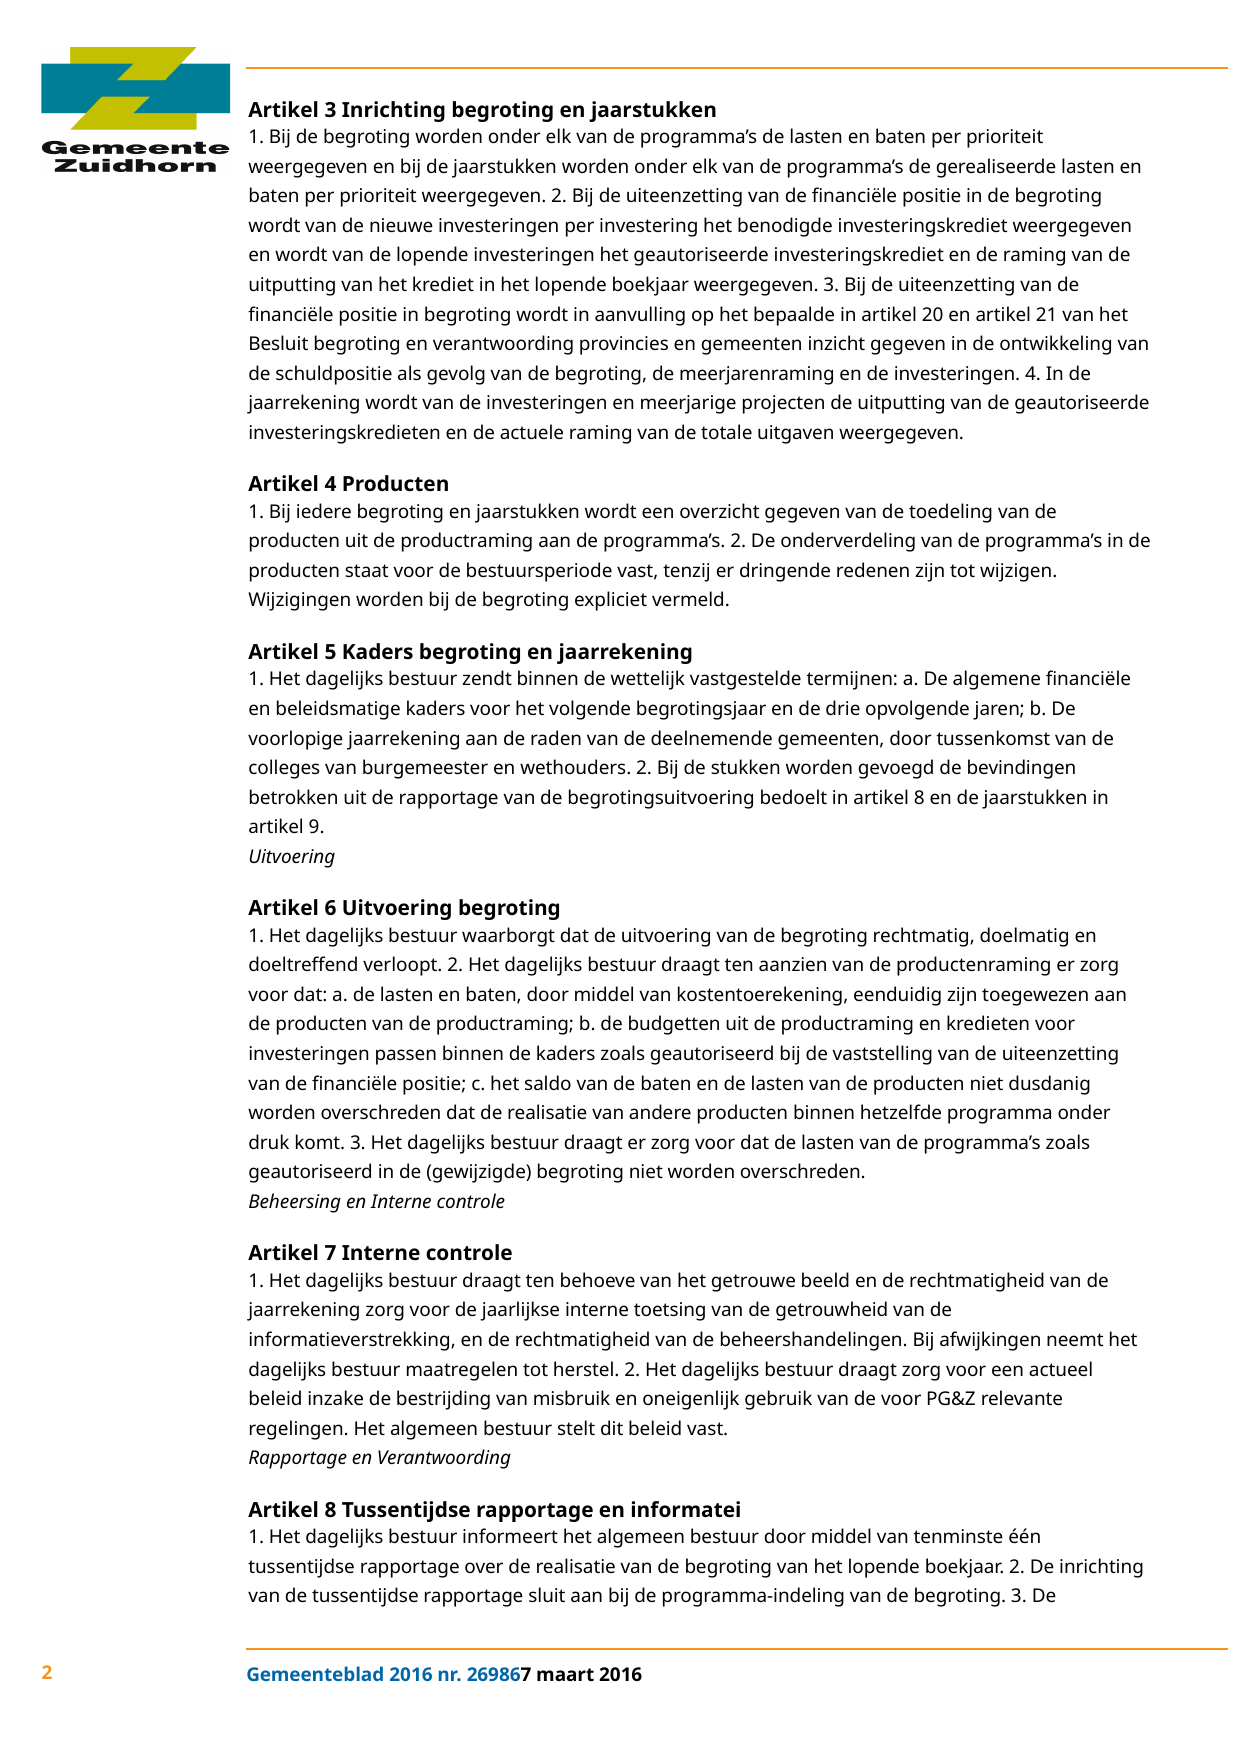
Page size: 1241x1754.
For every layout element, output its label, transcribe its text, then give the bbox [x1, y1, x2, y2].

text Artikel 8 Tussentijdse rapportage en informatei [248, 1495, 1152, 1523]
text Uitvoering [248, 843, 1152, 869]
text 1. Het dagelijks bestuur draagt ten behoeve van het getrouwe beeld en de rechtmatigheid van de jaarrekening zorg voor de jaarlijkse interne toetsing van de getrouwheid van de informatieverstrekking, en de rechtmatigheid van de beheershandelingen. Bij afwijkingen neemt het dagelijks bestuur maatregelen tot herstel. 2. Het dagelijks bestuur draagt zorg voor een actueel beleid inzake de bestrijding van misbruik en oneigenlijk gebruik van de voor PG&Z relevante regelingen. Het algemeen bestuur stelt dit beleid vast. [248, 1267, 1152, 1441]
text Rapportage en Verantwoording [248, 1444, 1152, 1470]
text 1. Het dagelijks bestuur zendt binnen de wettelijk vastgestelde termijnen: a. De algemene financiële en beleidsmatige kaders voor het volgende begrotingsjaar en de drie opvolgende jaren; b. De voorlopige jaarrekening aan de raden van de deelnemende gemeenten, door tussenkomst van de colleges van burgemeester en wethouders. 2. Bij de stukken worden gevoegd de bevindingen betrokken uit de rapportage van de begrotingsuitvoering bedoelt in artikel 8 en de jaarstukken in artikel 9. [248, 666, 1152, 839]
text 1. Bij iedere begroting en jaarstukken wordt een overzicht gegeven van de toedeling van de producten uit de productraming aan de programma’s. 2. De onderverdeling van de programma’s in de producten staat voor de bestuursperiode vast, tenzij er dringende redenen zijn tot wijzigen. Wijzigingen worden bij de begroting expliciet vermeld. [248, 498, 1152, 612]
picture [41, 47, 231, 172]
text Artikel 4 Producten [248, 469, 1152, 498]
text Artikel 3 Inrichting begroting en jaarstukken [248, 95, 1152, 123]
text Artikel 7 Interne controle [248, 1238, 1152, 1267]
text Artikel 6 Uitvoering begroting [248, 893, 1152, 922]
text 1. Het dagelijks bestuur waarborgt dat de uitvoering van de begroting rechtmatig, doelmatig en doeltreffend verloopt. 2. Het dagelijks bestuur draagt ten aanzien van de productenraming er zorg voor dat: a. de lasten en baten, door middel van kostentoerekening, eenduidig zijn toegewezen aan de producten van de productraming; b. de budgetten uit de productraming en kredieten voor investeringen passen binnen de kaders zoals geautoriseerd bij de vaststelling van de uiteenzetting van de financiële positie; c. het saldo van de baten en de lasten van de producten niet dusdanig worden overschreden dat de realisatie van andere producten binnen hetzelfde programma onder druk komt. 3. Het dagelijks bestuur draagt er zorg voor dat de lasten van de programma’s zoals geautoriseerd in de (gewijzigde) begroting niet worden overschreden. [248, 922, 1152, 1184]
text Artikel 5 Kaders begroting en jaarrekening [248, 637, 1152, 666]
text 1. Het dagelijks bestuur informeert het algemeen bestuur door middel van tenminste één tussentijdse rapportage over de realisatie van de begroting van het lopende boekjaar. 2. De inrichting van de tussentijdse rapportage sluit aan bij de programma-indeling van de begroting. 3. De [248, 1523, 1152, 1608]
text 1. Bij de begroting worden onder elk van de programma’s de lasten en baten per prioriteit weergegeven en bij de jaarstukken worden onder elk van de programma’s de gerealiseerde lasten en baten per prioriteit weergegeven. 2. Bij de uiteenzetting van de financiële positie in de begroting wordt van de nieuwe investeringen per investering het benodigde investeringskrediet weergegeven en wordt van de lopende investeringen het geautoriseerde investeringskrediet en de raming van de uitputting van het krediet in het lopende boekjaar weergegeven. 3. Bij de uiteenzetting van de financiële positie in begroting wordt in aanvulling op het bepaalde in artikel 20 en artikel 21 van het Besluit begroting en verantwoording provincies en gemeenten inzicht gegeven in de ontwikkeling van de schuldpositie als gevolg van de begroting, de meerjarenraming en de investeringen. 4. In de jaarrekening wordt van de investeringen en meerjarige projecten de uitputting van de geautoriseerde investeringskredieten en de actuele raming van de totale uitgaven weergegeven. [248, 123, 1152, 445]
text Beheersing en Interne controle [248, 1188, 1152, 1214]
